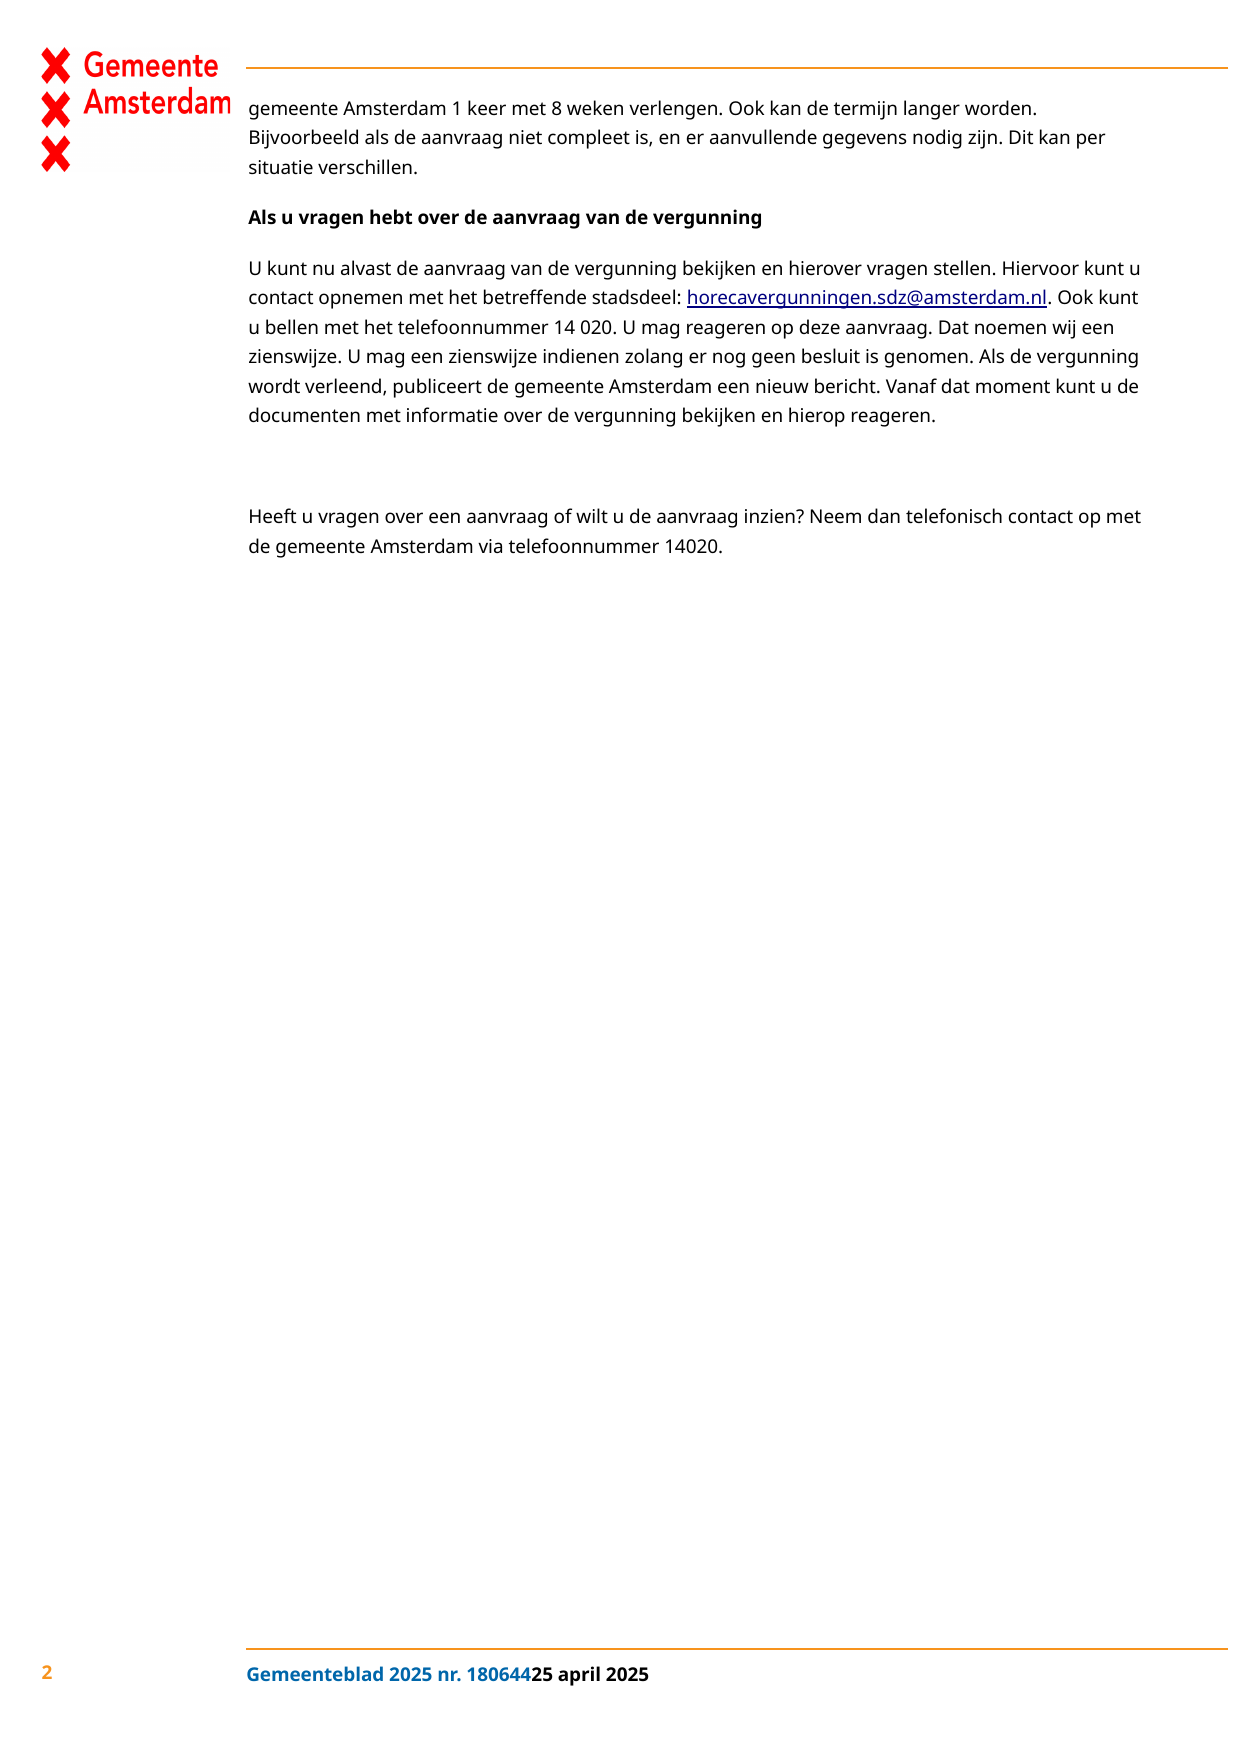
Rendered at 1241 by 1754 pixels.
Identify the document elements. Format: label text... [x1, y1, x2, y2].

text U kunt nu alvast de aanvraag van de vergunning bekijken en hierover vragen stellen. Hiervoor kunt u contact opnemen met het betreffende stadsdeel: horecavergunningen.sdz@amsterdam.nl. Ook kunt u bellen met het telefoonnummer 14 020. U mag reageren op deze aanvraag. Dat noemen wij een zienswijze. U mag een zienswijze indienen zolang er nog geen besluit is genomen. Als de vergunning wordt verleend, publiceert de gemeente Amsterdam een nieuw bericht. Vanaf dat moment kunt u de documenten met informatie over de vergunning bekijken en hierop reageren. [248, 255, 1152, 428]
text Als u vragen hebt over de aanvraag van de vergunning [248, 204, 1152, 230]
picture [41, 47, 231, 172]
text gemeente Amsterdam 1 keer met 8 weken verlengen. Ook kan de termijn langer worden. Bijvoorbeeld als de aanvraag niet compleet is, en er aanvullende gegevens nodig zijn. Dit kan per situatie verschillen. [248, 95, 1152, 180]
text Heeft u vragen over een aanvraag of wilt u de aanvraag inzien? Neem dan telefonisch contact op met de gemeente Amsterdam via telefoonnummer 14020. [248, 503, 1152, 559]
